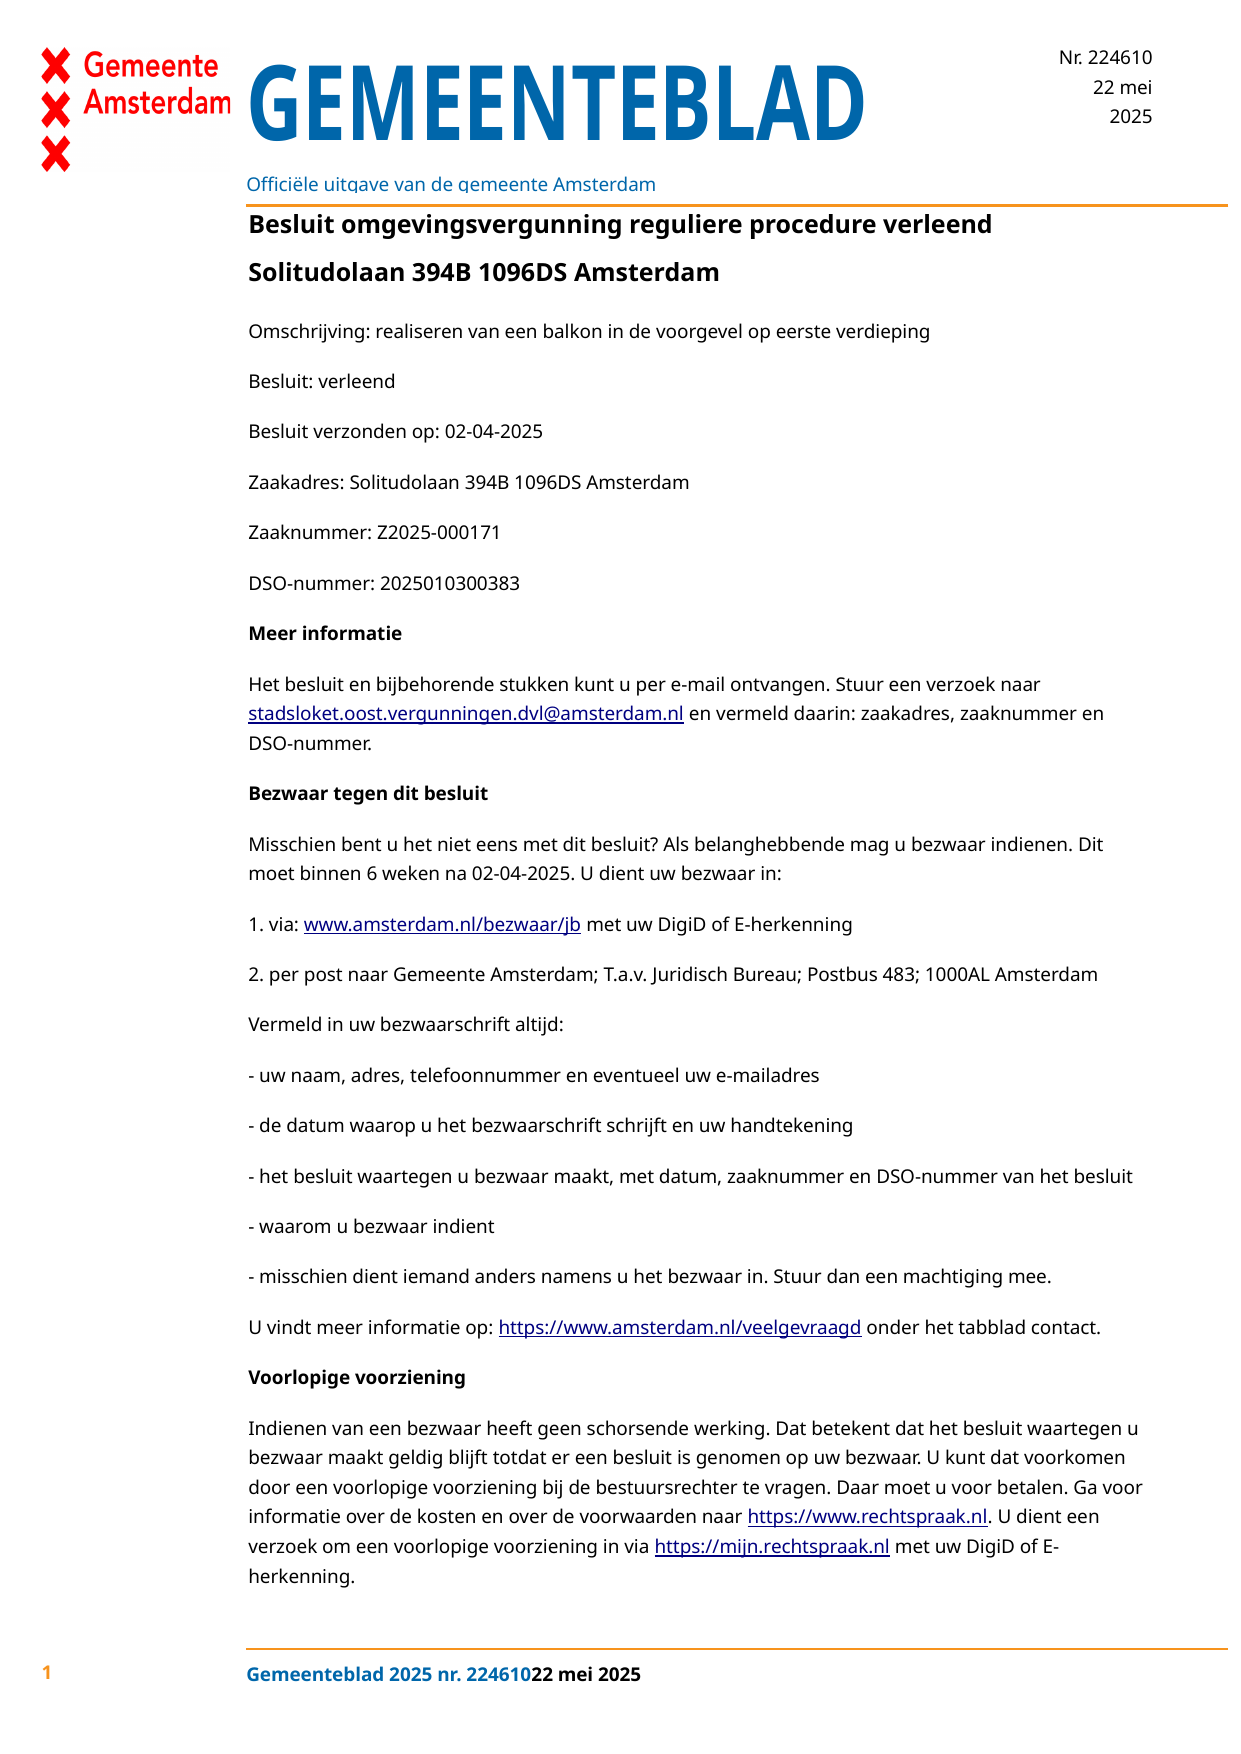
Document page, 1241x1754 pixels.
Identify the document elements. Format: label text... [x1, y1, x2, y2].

text Meer informatie [248, 620, 1152, 646]
text DSO-nummer: 2025010300383 [248, 570, 1152, 596]
text Het besluit en bijbehorende stukken kunt u per e-mail ontvangen. Stuur een verzoek naar stadsloket.oost.vergunningen.dvl@amsterdam.nl en vermeld daarin: zaakadres, zaaknummer en DSO-nummer. [248, 671, 1152, 756]
text Misschien bent u het niet eens met dit besluit? Als belanghebbende mag u bezwaar indienen. Dit moet binnen 6 weken na 02-04-2025. U dient uw bezwaar in: [248, 831, 1152, 886]
text Zaaknummer: Z2025-000171 [248, 519, 1152, 545]
text Vermeld in uw bezwaarschrift altijd: [248, 1012, 1152, 1037]
text 1. via: www.amsterdam.nl/bezwaar/jb met uw DigiD of E-herkenning [248, 911, 1152, 937]
text 2. per post naar Gemeente Amsterdam; T.a.v. Juridisch Bureau; Postbus 483; 1000AL Amsterdam [248, 961, 1152, 987]
text - waarom u bezwaar indient [248, 1213, 1152, 1239]
text Besluit verzonden op: 02-04-2025 [248, 419, 1152, 444]
picture [41, 47, 231, 172]
text - de datum waarop u het bezwaarschrift schrijft en uw handtekening [248, 1112, 1152, 1138]
text U vindt meer informatie op: https://www.amsterdam.nl/veelgevraagd onder het tabblad contact. [248, 1314, 1152, 1340]
text - het besluit waartegen u bezwaar maakt, met datum, zaaknummer en DSO-nummer van het besluit [248, 1163, 1152, 1189]
text - misschien dient iemand anders namens u het bezwaar in. Stuur dan een machtiging mee. [248, 1264, 1152, 1289]
text Indienen van een bezwaar heeft geen schorsende werking. Dat betekent dat het besluit waartegen u bezwaar maakt geldig blijft totdat er een besluit is genomen op uw bezwaar. U kunt dat voorkomen door een voorlopige voorziening bij de bestuursrechter te vragen. Daar moet u voor betalen. Ga voor informatie over de kosten en over de voorwaarden naar https://www.rechtspraak.nl. U dient een verzoek om een voorlopige voorziening in via https://mijn.rechtspraak.nl met uw DigiD of E-herkenning. [248, 1415, 1152, 1589]
text Bezwaar tegen dit besluit [248, 780, 1152, 806]
text - uw naam, adres, telefoonnummer en eventueel uw e-mailadres [248, 1062, 1152, 1088]
text Voorlopige voorziening [248, 1364, 1152, 1390]
text Besluit omgevingsvergunning reguliere procedure verleend Solitudolaan 394B 1096DS Amsterdam [248, 207, 1152, 288]
text Omschrijving: realiseren van een balkon in de voorgevel op eerste verdieping [248, 318, 1152, 344]
text Zaakadres: Solitudolaan 394B 1096DS Amsterdam [248, 469, 1152, 495]
text Besluit: verleend [248, 368, 1152, 394]
